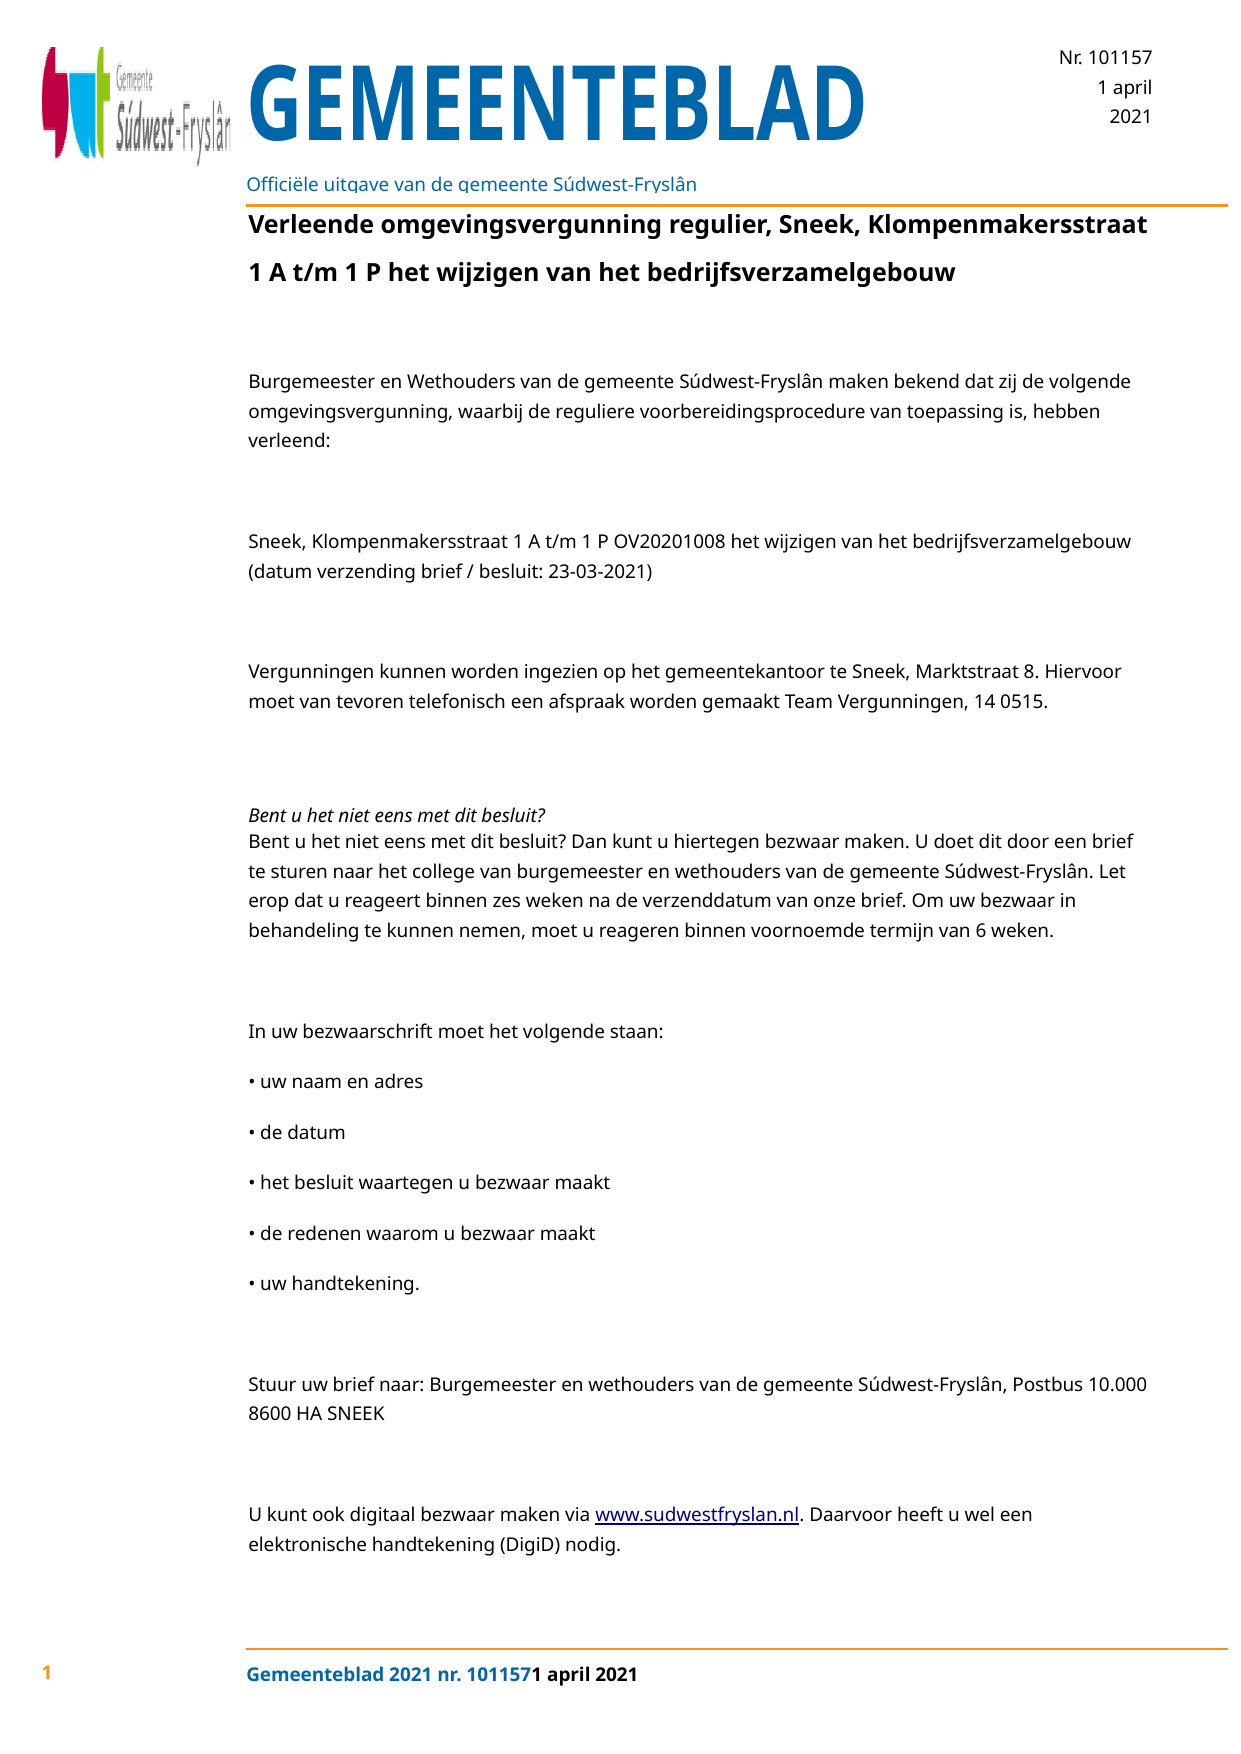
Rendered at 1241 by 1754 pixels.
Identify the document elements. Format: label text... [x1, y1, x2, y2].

text • het besluit waartegen u bezwaar maakt [248, 1169, 1152, 1195]
text Stuur uw brief naar: Burgemeester en wethouders van de gemeente Súdwest-Fryslân, Postbus 10.000 8600 HA SNEEK [248, 1371, 1152, 1426]
text In uw bezwaarschrift moet het volgende staan: [248, 1018, 1152, 1044]
text Bent u het niet eens met dit besluit? [248, 803, 1152, 828]
text • de datum [248, 1119, 1152, 1144]
text Burgemeester en Wethouders van de gemeente Súdwest-Fryslân maken bekend dat zij de volgende omgevingsvergunning, waarbij de reguliere voorbereidingsprocedure van toepassing is, hebben verleend: [248, 368, 1152, 453]
text Verleende omgevingsvergunning regulier, Sneek, Klompenmakersstraat 1 A t/m 1 P het wijzigen van het bedrijfsverzamelgebouw [248, 207, 1152, 288]
text U kunt ook digitaal bezwaar maken via www.sudwestfryslan.nl. Daarvoor heeft u wel een elektronische handtekening (DigiD) nodig. [248, 1501, 1152, 1557]
text Sneek, Klompenmakersstraat 1 A t/m 1 P OV20201008 het wijzigen van het bedrijfsverzamelgebouw (datum verzending brief / besluit: 23-03-2021) [248, 528, 1152, 584]
text • de redenen waarom u bezwaar maakt [248, 1220, 1152, 1245]
text • uw naam en adres [248, 1068, 1152, 1094]
text Vergunningen kunnen worden ingezien op het gemeentekantoor te Sneek, Marktstraat 8. Hiervoor moet van tevoren telefonisch een afspraak worden gemaakt Team Vergunningen, 14 0515. [248, 659, 1152, 714]
text • uw handtekening. [248, 1270, 1152, 1296]
text Bent u het niet eens met dit besluit? Dan kunt u hiertegen bezwaar maken. U doet dit door een brief te sturen naar het college van burgemeester en wethouders van de gemeente Súdwest-Fryslân. Let erop dat u reageert binnen zes weken na de verzenddatum van onze brief. Om uw bezwaar in behandeling te kunnen nemen, moet u reageren binnen voornoemde termijn van 6 weken. [248, 828, 1152, 943]
picture [41, 47, 231, 172]
